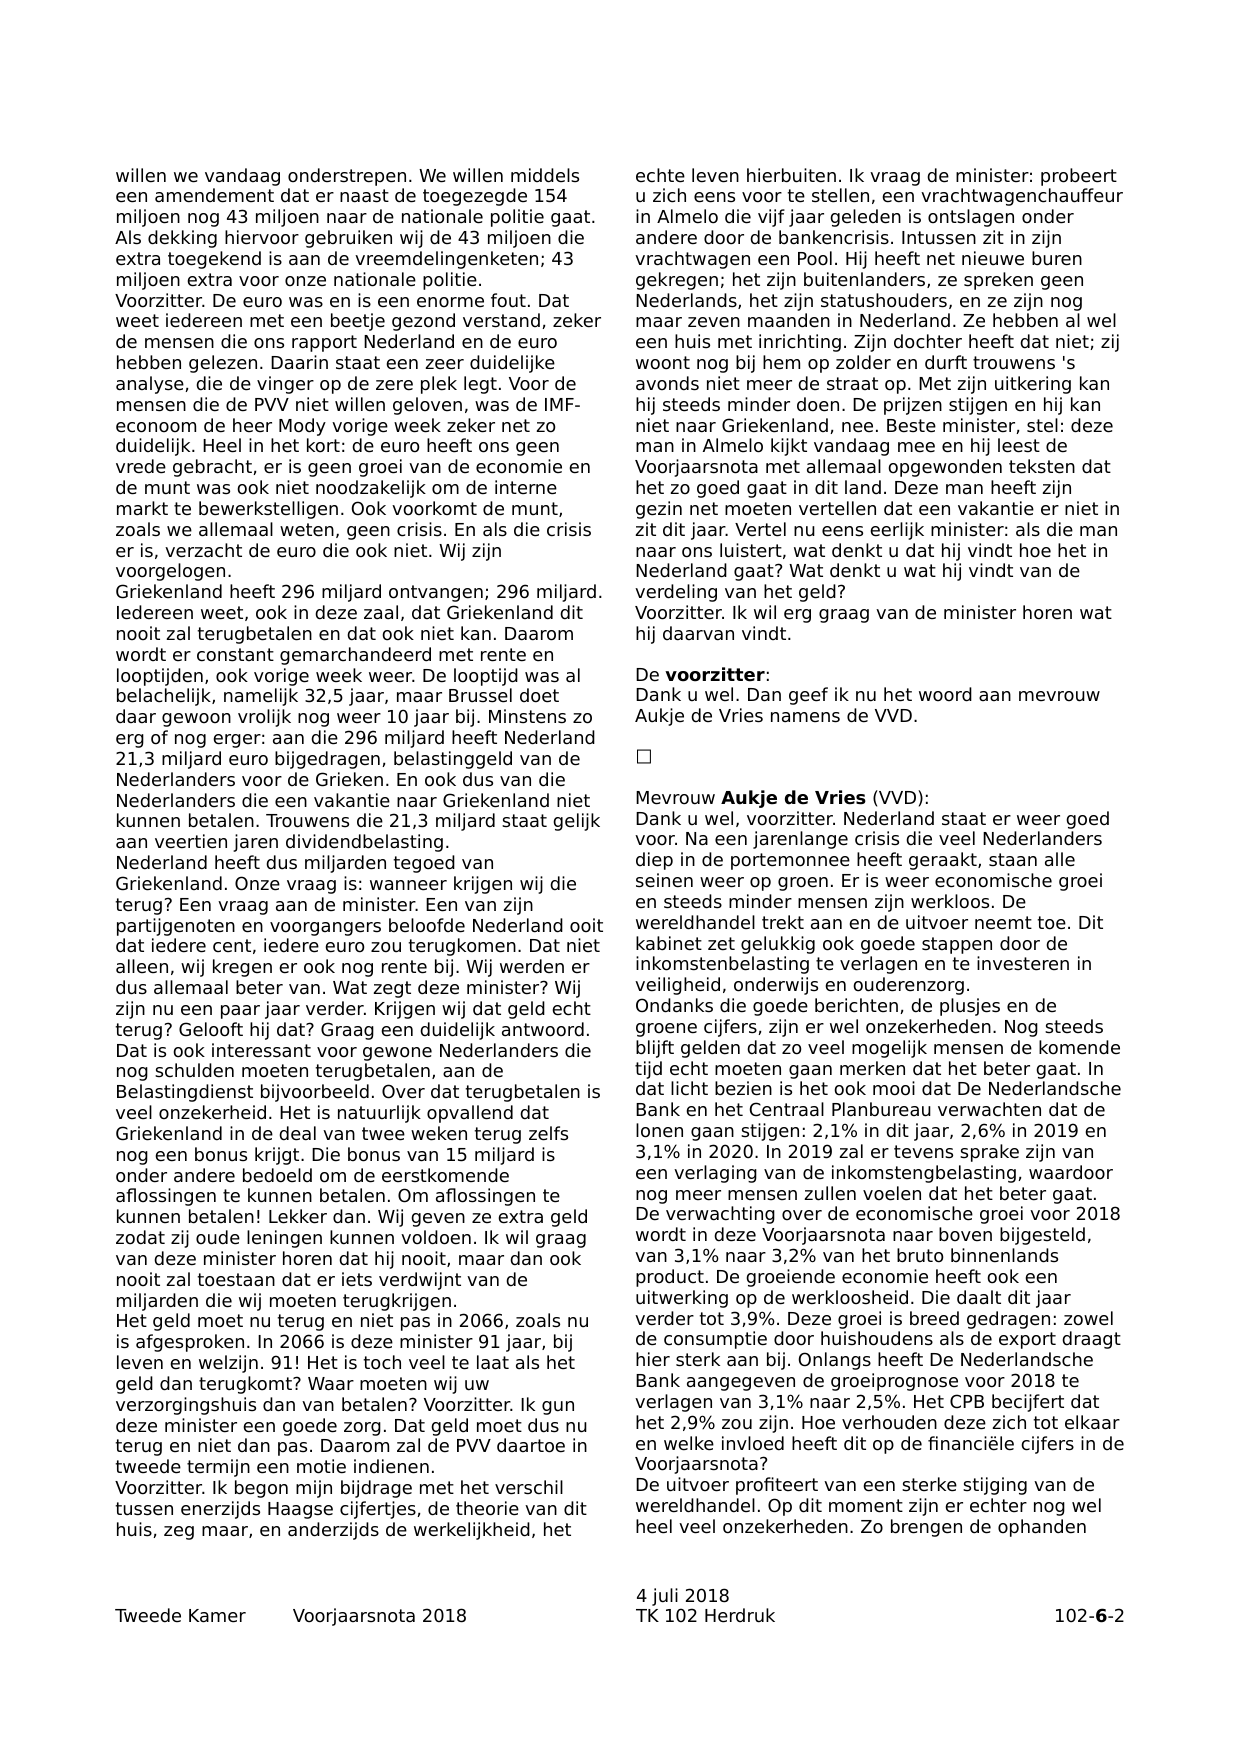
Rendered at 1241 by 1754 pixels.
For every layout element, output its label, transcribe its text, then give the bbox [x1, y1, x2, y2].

text Voorzitter. De euro was en is een enorme fout. Dat weet iedereen met een beetje gezond verstand, zeker de mensen die ons rapport Nederland en de euro hebben gelezen. Daarin staat een zeer duidelijke analyse, die de vinger op de zere plek legt. Voor de mensen die de PVV niet willen geloven, was de IMF-econoom de heer Mody vorige week zeker net zo duidelijk. Heel in het kort: de euro heeft ons geen vrede gebracht, er is geen groei van de economie en de munt was ook niet noodzakelijk om de interne markt te bewerkstelligen. Ook voorkomt de munt, zoals we allemaal weten, geen crisis. En als die crisis er is, verzacht de euro die ook niet. Wij zijn voorgelogen. [115, 290, 605, 582]
text Griekenland heeft 296 miljard ontvangen; 296 miljard. Iedereen weet, ook in deze zaal, dat Griekenland dit nooit zal terugbetalen en dat ook niet kan. Daarom wordt er constant gemarchandeerd met rente en looptijden, ook vorige week weer. De looptijd was al belachelijk, namelijk 32,5 jaar, maar Brussel doet daar gewoon vrolijk nog weer 10 jaar bij. Minstens zo erg of nog erger: aan die 296 miljard heeft Nederland 21,3 miljard euro bijgedragen, belastinggeld van de Nederlanders voor de Grieken. En ook dus van die Nederlanders die een vakantie naar Griekenland niet kunnen betalen. Trouwens die 21,3 miljard staat gelijk aan veertien jaren dividendbelasting. [115, 582, 605, 853]
text willen we vandaag onderstrepen. We willen middels een amendement dat er naast de toegezegde 154 miljoen nog 43 miljoen naar de nationale politie gaat. Als dekking hiervoor gebruiken wij de 43 miljoen die extra toegekend is aan de vreemdelingenketen; 43 miljoen extra voor onze nationale politie. [115, 165, 605, 290]
text Dat is ook interessant voor gewone Nederlanders die nog schulden moeten terugbetalen, aan de Belastingdienst bijvoorbeeld. Over dat terugbetalen is veel onzekerheid. Het is natuurlijk opvallend dat Griekenland in de deal van twee weken terug zelfs nog een bonus krijgt. Die bonus van 15 miljard is onder andere bedoeld om de eerstkomende aflossingen te kunnen betalen. Om aflossingen te kunnen betalen! Lekker dan. Wij geven ze extra geld zodat zij oude leningen kunnen voldoen. Ik wil graag van deze minister horen dat hij nooit, maar dan ook nooit zal toestaan dat er iets verdwijnt van de miljarden die wij moeten terugkrijgen. [115, 1040, 605, 1311]
text Voorzitter. Ik begon mijn bijdrage met het verschil tussen enerzijds Haagse cijfertjes, de theorie van dit huis, zeg maar, en anderzijds de werkelijkheid, het [115, 1478, 605, 1540]
text Dank u wel, voorzitter. Nederland staat er weer goed voor. Na een jarenlange crisis die veel Nederlanders diep in de portemonnee heeft geraakt, staan alle seinen weer op groen. Er is weer economische groei en steeds minder mensen zijn werkloos. De wereldhandel trekt aan en de uitvoer neemt toe. Dit kabinet zet gelukkig ook goede stappen door de inkomstenbelasting te verlagen en te investeren in veiligheid, onderwijs en ouderenzorg. [635, 808, 1125, 996]
text Ondanks die goede berichten, de plusjes en de groene cijfers, zijn er wel onzekerheden. Nog steeds blijft gelden dat zo veel mogelijk mensen de komende tijd echt moeten gaan merken dat het beter gaat. In dat licht bezien is het ook mooi dat De Nederlandsche Bank en het Centraal Planbureau verwachten dat de lonen gaan stijgen: 2,1% in dit jaar, 2,6% in 2019 en 3,1% in 2020. In 2019 zal er tevens sprake zijn van een verlaging van de inkomstengbelasting, waardoor nog meer mensen zullen voelen dat het beter gaat. De verwachting over de economische groei voor 2018 wordt in deze Voorjaarsnota naar boven bijgesteld, van 3,1% naar 3,2% van het bruto binnenlands product. De groeiende economie heeft ook een uitwerking op de werkloosheid. Die daalt dit jaar verder tot 3,9%. Deze groei is breed gedragen: zowel de consumptie door huishoudens als de export draagt hier sterk aan bij. Onlangs heeft De Nederlandsche Bank aangegeven de groeiprognose voor 2018 te verlagen van 3,1% naar 2,5%. Het CPB becijfert dat het 2,9% zou zijn. Hoe verhouden deze zich tot elkaar en welke invloed heeft dit op de financiële cijfers in de Voorjaarsnota? [635, 996, 1125, 1475]
text De voorzitter: [635, 664, 1125, 685]
text Voorzitter. Ik wil erg graag van de minister horen wat hij daarvan vindt. [635, 603, 1125, 644]
text Het geld moet nu terug en niet pas in 2066, zoals nu is afgesproken. In 2066 is deze minister 91 jaar, bij leven en welzijn. 91! Het is toch veel te laat als het geld dan terugkomt? Waar moeten wij uw verzorgingshuis dan van betalen? Voorzitter. Ik gun deze minister een goede zorg. Dat geld moet dus nu terug en niet dan pas. Daarom zal de PVV daartoe in tweede termijn een motie indienen. [115, 1311, 605, 1478]
text Dank u wel. Dan geef ik nu het woord aan mevrouw Aukje de Vries namens de VVD. [635, 685, 1125, 727]
text ⬜ [635, 747, 1125, 768]
text Mevrouw Aukje de Vries (VVD): [635, 788, 1125, 808]
text Nederland heeft dus miljarden tegoed van Griekenland. Onze vraag is: wanneer krijgen wij die terug? Een vraag aan de minister. Een van zijn partijgenoten en voorgangers beloofde Nederland ooit dat iedere cent, iedere euro zou terugkomen. Dat niet alleen, wij kregen er ook nog rente bij. Wij werden er dus allemaal beter van. Wat zegt deze minister? Wij zijn nu een paar jaar verder. Krijgen wij dat geld echt terug? Gelooft hij dat? Graag een duidelijk antwoord. [115, 853, 605, 1040]
text De uitvoer profiteert van een sterke stijging van de wereldhandel. Op dit moment zijn er echter nog wel heel veel onzekerheden. Zo brengen de ophanden [635, 1475, 1125, 1537]
text echte leven hierbuiten. Ik vraag de minister: probeert u zich eens voor te stellen, een vrachtwagenchauffeur in Almelo die vijf jaar geleden is ontslagen onder andere door de bankencrisis. Intussen zit in zijn vrachtwagen een Pool. Hij heeft net nieuwe buren gekregen; het zijn buitenlanders, ze spreken geen Nederlands, het zijn statushouders, en ze zijn nog maar zeven maanden in Nederland. Ze hebben al wel een huis met inrichting. Zijn dochter heeft dat niet; zij woont nog bij hem op zolder en durft trouwens 's avonds niet meer de straat op. Met zijn uitkering kan hij steeds minder doen. De prijzen stijgen en hij kan niet naar Griekenland, nee. Beste minister, stel: deze man in Almelo kijkt vandaag mee en hij leest de Voorjaarsnota met allemaal opgewonden teksten dat het zo goed gaat in dit land. Deze man heeft zijn gezin net moeten vertellen dat een vakantie er niet in zit dit jaar. Vertel nu eens eerlijk minister: als die man naar ons luistert, wat denkt u dat hij vindt hoe het in Nederland gaat? Wat denkt u wat hij vindt van de verdeling van het geld? [635, 165, 1125, 603]
